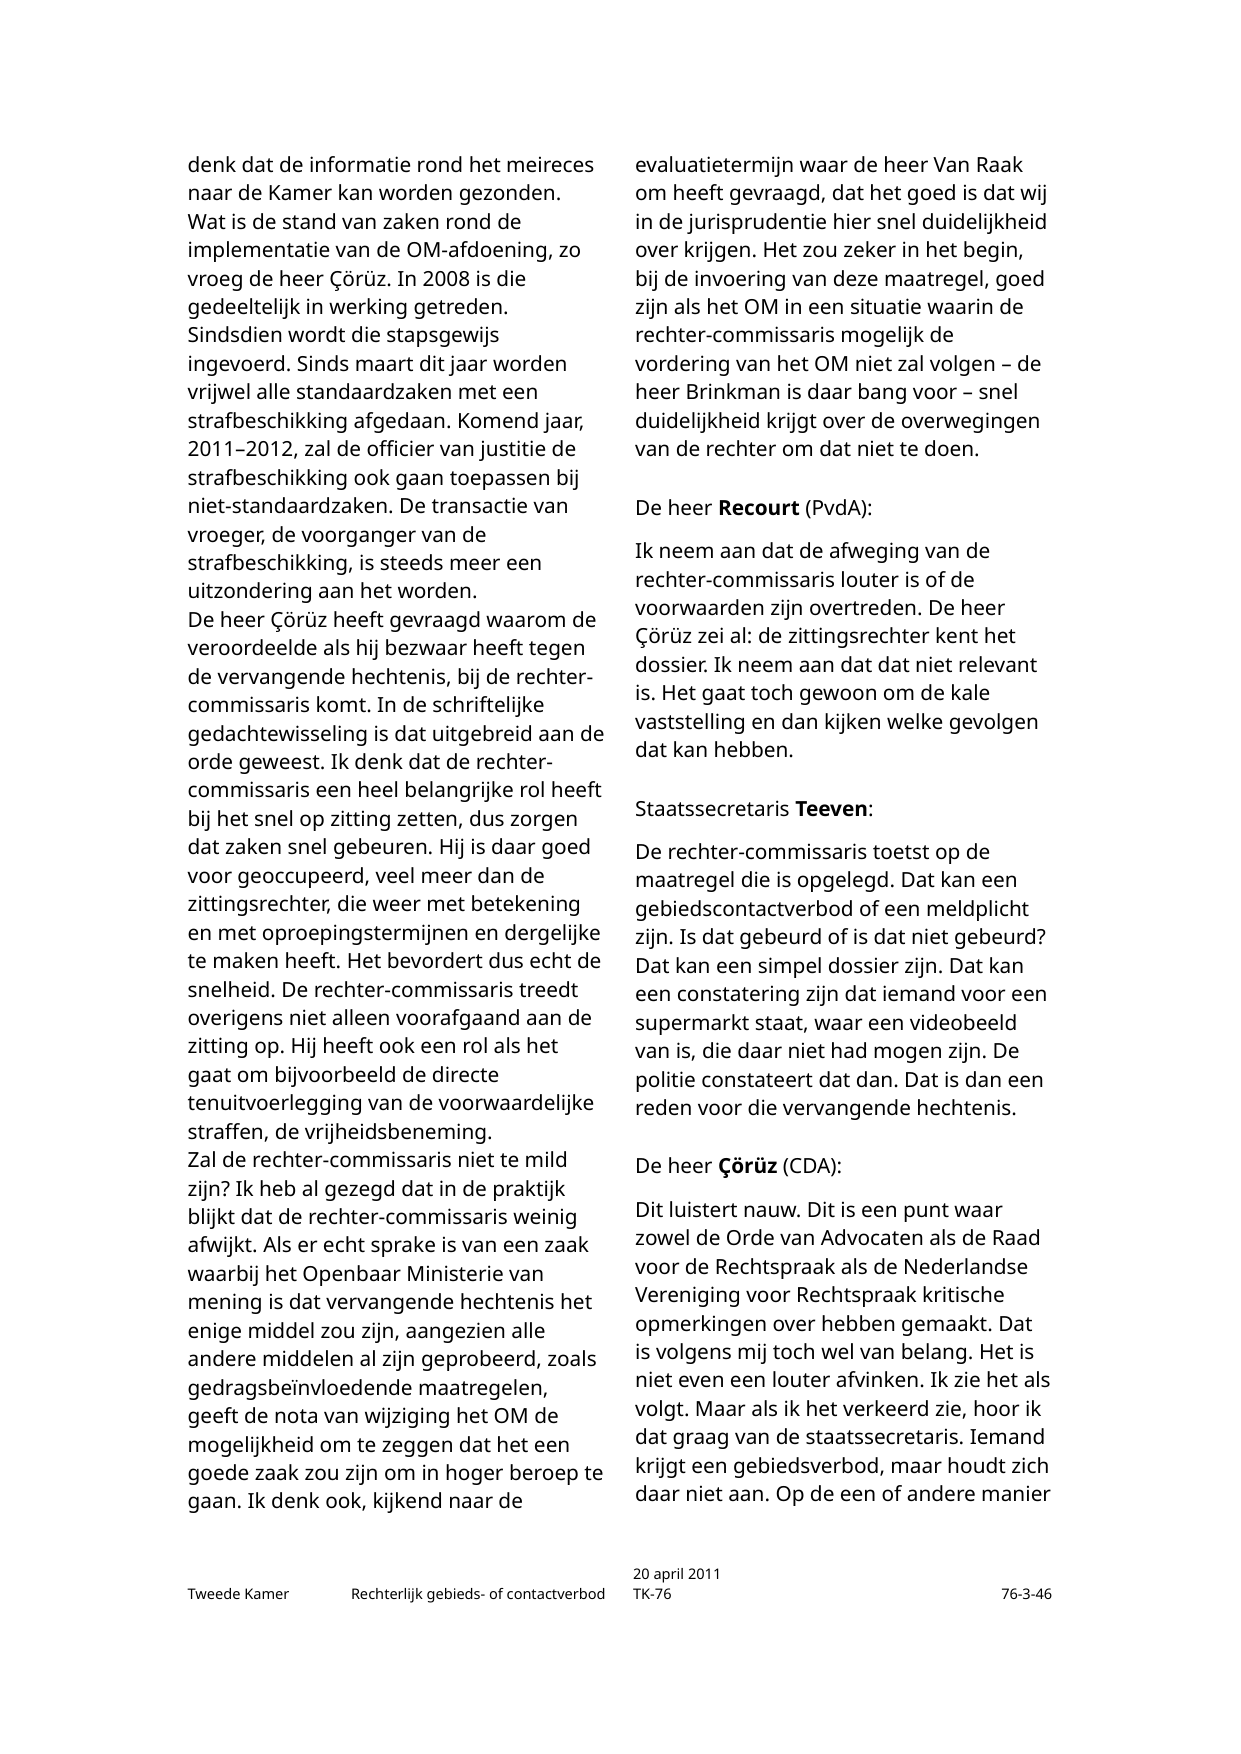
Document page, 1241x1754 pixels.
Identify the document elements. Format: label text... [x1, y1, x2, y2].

text De heer Recourt (PvdA): [635, 493, 1053, 521]
text Zal de rechter-commissaris niet te mild zijn? Ik heb al gezegd dat in de praktijk blijkt dat de rechter-commissaris weinig afwijkt. Als er echt sprake is van een zaak waarbij het Openbaar Ministerie van mening is dat vervangende hechtenis het enige middel zou zijn, aangezien alle andere middelen al zijn geprobeerd, zoals gedragsbeïnvloedende maatregelen, geeft de nota van wijziging het OM de mogelijkheid om te zeggen dat het een goede zaak zou zijn om in hoger beroep te gaan. Ik denk ook, kijkend naar de [187, 1145, 605, 1515]
text evaluatietermijn waar de heer Van Raak om heeft gevraagd, dat het goed is dat wij in de jurisprudentie hier snel duidelijkheid over krijgen. Het zou zeker in het begin, bij de invoering van deze maatregel, goed zijn als het OM in een situatie waarin de rechter-commissaris mogelijk de vordering van het OM niet zal volgen – de heer Brinkman is daar bang voor – snel duidelijkheid krijgt over de overwegingen van de rechter om dat niet te doen. [635, 150, 1053, 463]
text Wat is de stand van zaken rond de implementatie van de OM-afdoening, zo vroeg de heer Çörüz. In 2008 is die gedeeltelijk in werking getreden. Sindsdien wordt die stapsgewijs ingevoerd. Sinds maart dit jaar worden vrijwel alle standaardzaken met een strafbeschikking afgedaan. Komend jaar, 2011–2012, zal de officier van justitie de strafbeschikking ook gaan toepassen bij niet-standaardzaken. De transactie van vroeger, de voorganger van de strafbeschikking, is steeds meer een uitzondering aan het worden. [187, 207, 605, 605]
text Dit luistert nauw. Dit is een punt waar zowel de Orde van Advocaten als de Raad voor de Rechtspraak als de Nederlandse Vereniging voor Rechtspraak kritische opmerkingen over hebben gemaakt. Dat is volgens mij toch wel van belang. Het is niet even een louter afvinken. Ik zie het als volgt. Maar als ik het verkeerd zie, hoor ik dat graag van de staatssecretaris. Iemand krijgt een gebiedsverbod, maar houdt zich daar niet aan. Op de een of andere manier [635, 1195, 1053, 1508]
text De rechter-commissaris toetst op de maatregel die is opgelegd. Dat kan een gebiedscontactverbod of een meldplicht zijn. Is dat gebeurd of is dat niet gebeurd? Dat kan een simpel dossier zijn. Dat kan een constatering zijn dat iemand voor een supermarkt staat, waar een videobeeld van is, die daar niet had mogen zijn. De politie constateert dat dan. Dat is dan een reden voor die vervangende hechtenis. [635, 837, 1053, 1122]
text denk dat de informatie rond het meireces naar de Kamer kan worden gezonden. [187, 150, 605, 207]
text De heer Çörüz (CDA): [635, 1152, 1053, 1180]
text De heer Çörüz heeft gevraagd waarom de veroordeelde als hij bezwaar heeft tegen de vervangende hechtenis, bij de rechter-commissaris komt. In de schriftelijke gedachtewisseling is dat uitgebreid aan de orde geweest. Ik denk dat de rechter-commissaris een heel belangrijke rol heeft bij het snel op zitting zetten, dus zorgen dat zaken snel gebeuren. Hij is daar goed voor geoccupeerd, veel meer dan de zittingsrechter, die weer met betekening en met oproepingstermijnen en dergelijke te maken heeft. Het bevordert dus echt de snelheid. De rechter-commissaris treedt overigens niet alleen voorafgaand aan de zitting op. Hij heeft ook een rol als het gaat om bijvoorbeeld de directe tenuitvoerlegging van de voorwaardelijke straffen, de vrijheidsbeneming. [187, 605, 605, 1145]
text Ik neem aan dat de afweging van de rechter-commissaris louter is of de voorwaarden zijn overtreden. De heer Çörüz zei al: de zittingsrechter kent het dossier. Ik neem aan dat dat niet relevant is. Het gaat toch gewoon om de kale vaststelling en dan kijken welke gevolgen dat kan hebben. [635, 536, 1053, 764]
text Staatssecretaris Teeven: [635, 794, 1053, 822]
